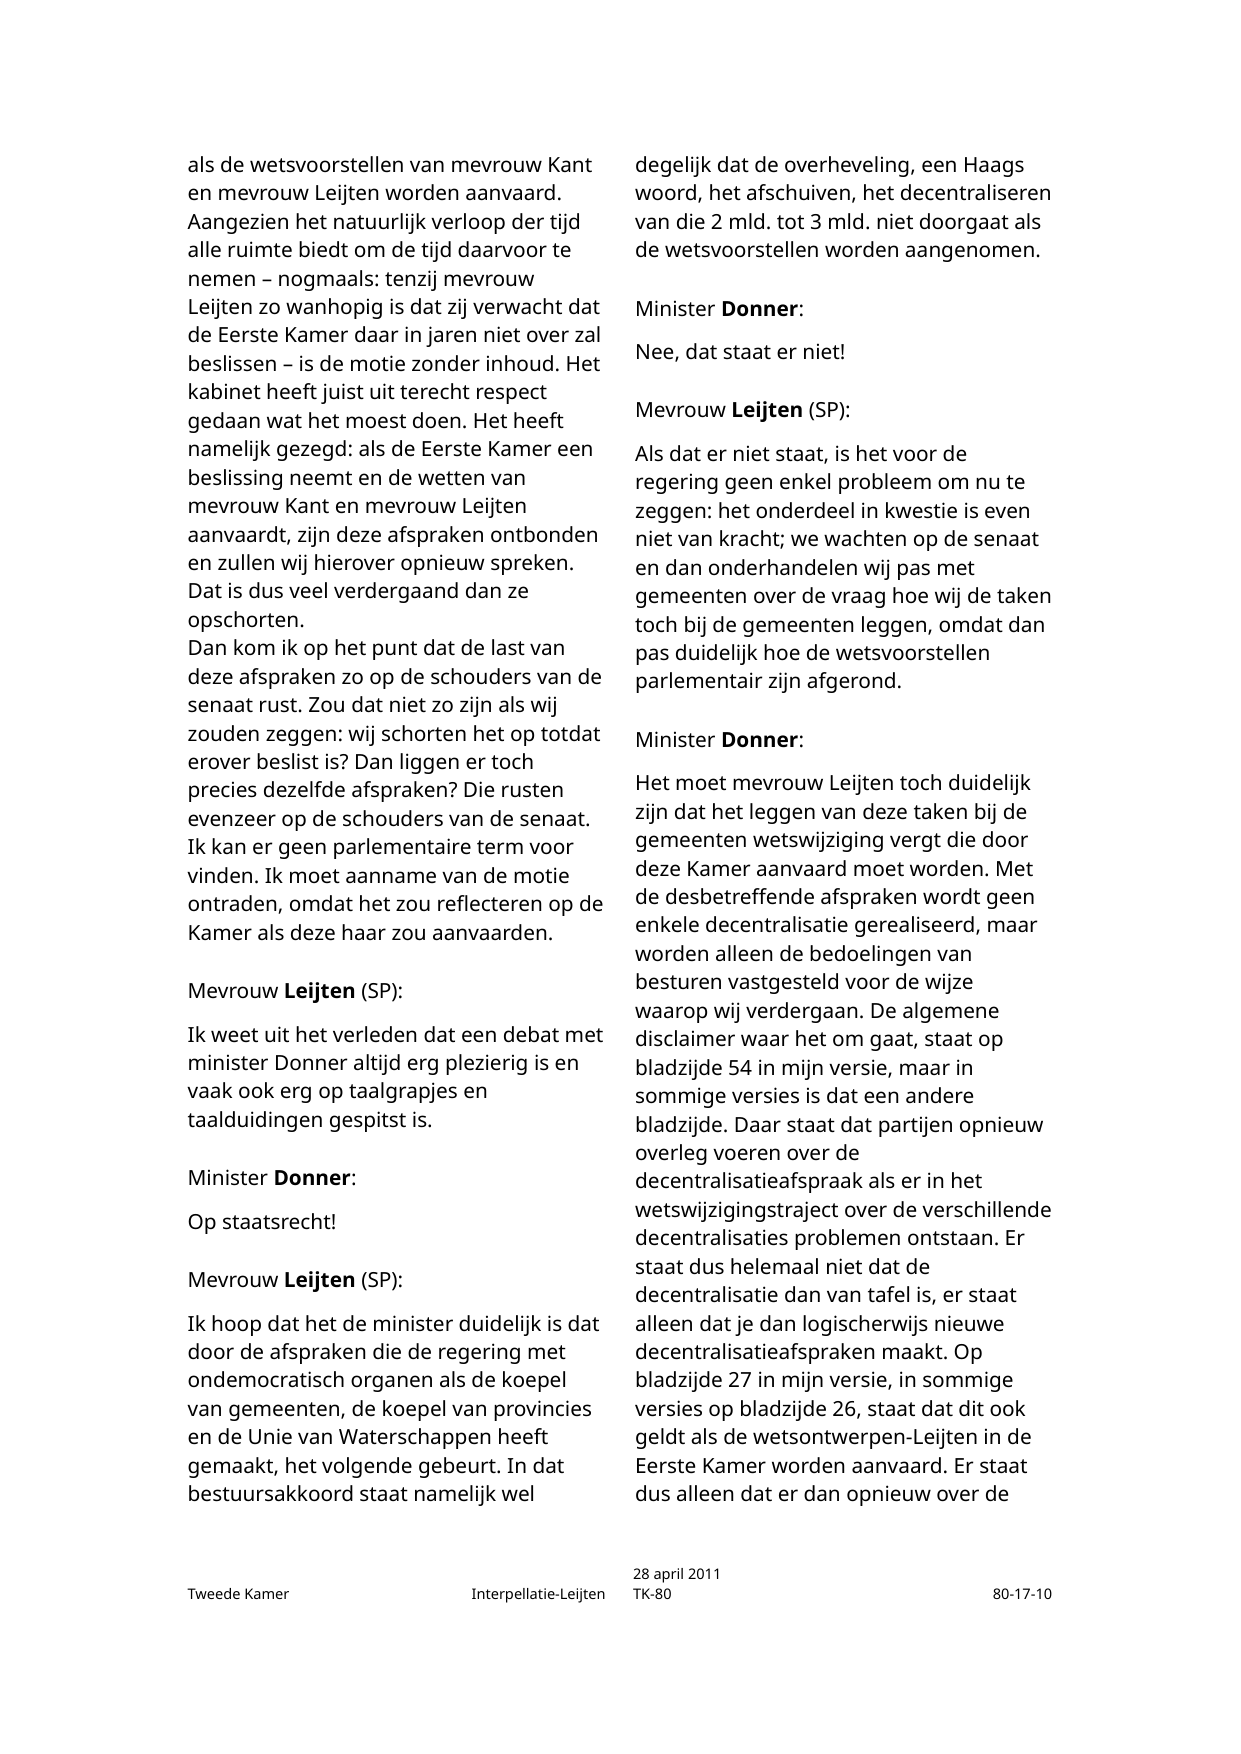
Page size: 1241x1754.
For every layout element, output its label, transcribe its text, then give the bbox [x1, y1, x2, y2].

text Minister Donner: [635, 725, 1053, 753]
text Ik hoop dat het de minister duidelijk is dat door de afspraken die de regering met ondemocratisch organen als de koepel van gemeenten, de koepel van provincies en de Unie van Waterschappen heeft gemaakt, het volgende gebeurt. In dat bestuursakkoord staat namelijk wel [187, 1309, 605, 1508]
text als de wetsvoorstellen van mevrouw Kant en mevrouw Leijten worden aanvaard. Aangezien het natuurlijk verloop der tijd alle ruimte biedt om de tijd daarvoor te nemen – nogmaals: tenzij mevrouw Leijten zo wanhopig is dat zij verwacht dat de Eerste Kamer daar in jaren niet over zal beslissen – is de motie zonder inhoud. Het kabinet heeft juist uit terecht respect gedaan wat het moest doen. Het heeft namelijk gezegd: als de Eerste Kamer een beslissing neemt en de wetten van mevrouw Kant en mevrouw Leijten aanvaardt, zijn deze afspraken ontbonden en zullen wij hierover opnieuw spreken. Dat is dus veel verdergaand dan ze opschorten. [187, 150, 605, 633]
text Op staatsrecht! [187, 1207, 605, 1235]
text Minister Donner: [187, 1163, 605, 1192]
text Dan kom ik op het punt dat de last van deze afspraken zo op de schouders van de senaat rust. Zou dat niet zo zijn als wij zouden zeggen: wij schorten het op totdat erover beslist is? Dan liggen er toch precies dezelfde afspraken? Die rusten evenzeer op de schouders van de senaat. Ik kan er geen parlementaire term voor vinden. Ik moet aanname van de motie ontraden, omdat het zou reflecteren op de Kamer als deze haar zou aanvaarden. [187, 633, 605, 946]
text Minister Donner: [635, 294, 1053, 322]
text Ik weet uit het verleden dat een debat met minister Donner altijd erg plezierig is en vaak ook erg op taalgrapjes en taalduidingen gespitst is. [187, 1020, 605, 1133]
text Mevrouw Leijten (SP): [187, 976, 605, 1005]
text degelijk dat de overheveling, een Haags woord, het afschuiven, het decentraliseren van die 2 mld. tot 3 mld. niet doorgaat als de wetsvoorstellen worden aangenomen. [635, 150, 1053, 264]
text Als dat er niet staat, is het voor de regering geen enkel probleem om nu te zeggen: het onderdeel in kwestie is even niet van kracht; we wachten op de senaat en dan onderhandelen wij pas met gemeenten over de vraag hoe wij de taken toch bij de gemeenten leggen, omdat dan pas duidelijk hoe de wetsvoorstellen parlementair zijn afgerond. [635, 439, 1053, 695]
text Mevrouw Leijten (SP): [187, 1265, 605, 1294]
text Het moet mevrouw Leijten toch duidelijk zijn dat het leggen van deze taken bij de gemeenten wetswijziging vergt die door deze Kamer aanvaard moet worden. Met de desbetreffende afspraken wordt geen enkele decentralisatie gerealiseerd, maar worden alleen de bedoelingen van besturen vastgesteld voor de wijze waarop wij verdergaan. De algemene disclaimer waar het om gaat, staat op bladzijde 54 in mijn versie, maar in sommige versies is dat een andere bladzijde. Daar staat dat partijen opnieuw overleg voeren over de decentralisatieafspraak als er in het wetswijzigingstraject over de verschillende decentralisaties problemen ontstaan. Er staat dus helemaal niet dat de decentralisatie dan van tafel is, er staat alleen dat je dan logischerwijs nieuwe decentralisatieafspraken maakt. Op bladzijde 27 in mijn versie, in sommige versies op bladzijde 26, staat dat dit ook geldt als de wetsontwerpen-Leijten in de Eerste Kamer worden aanvaard. Er staat dus alleen dat er dan opnieuw over de [635, 768, 1053, 1508]
text Nee, dat staat er niet! [635, 337, 1053, 366]
text Mevrouw Leijten (SP): [635, 396, 1053, 424]
